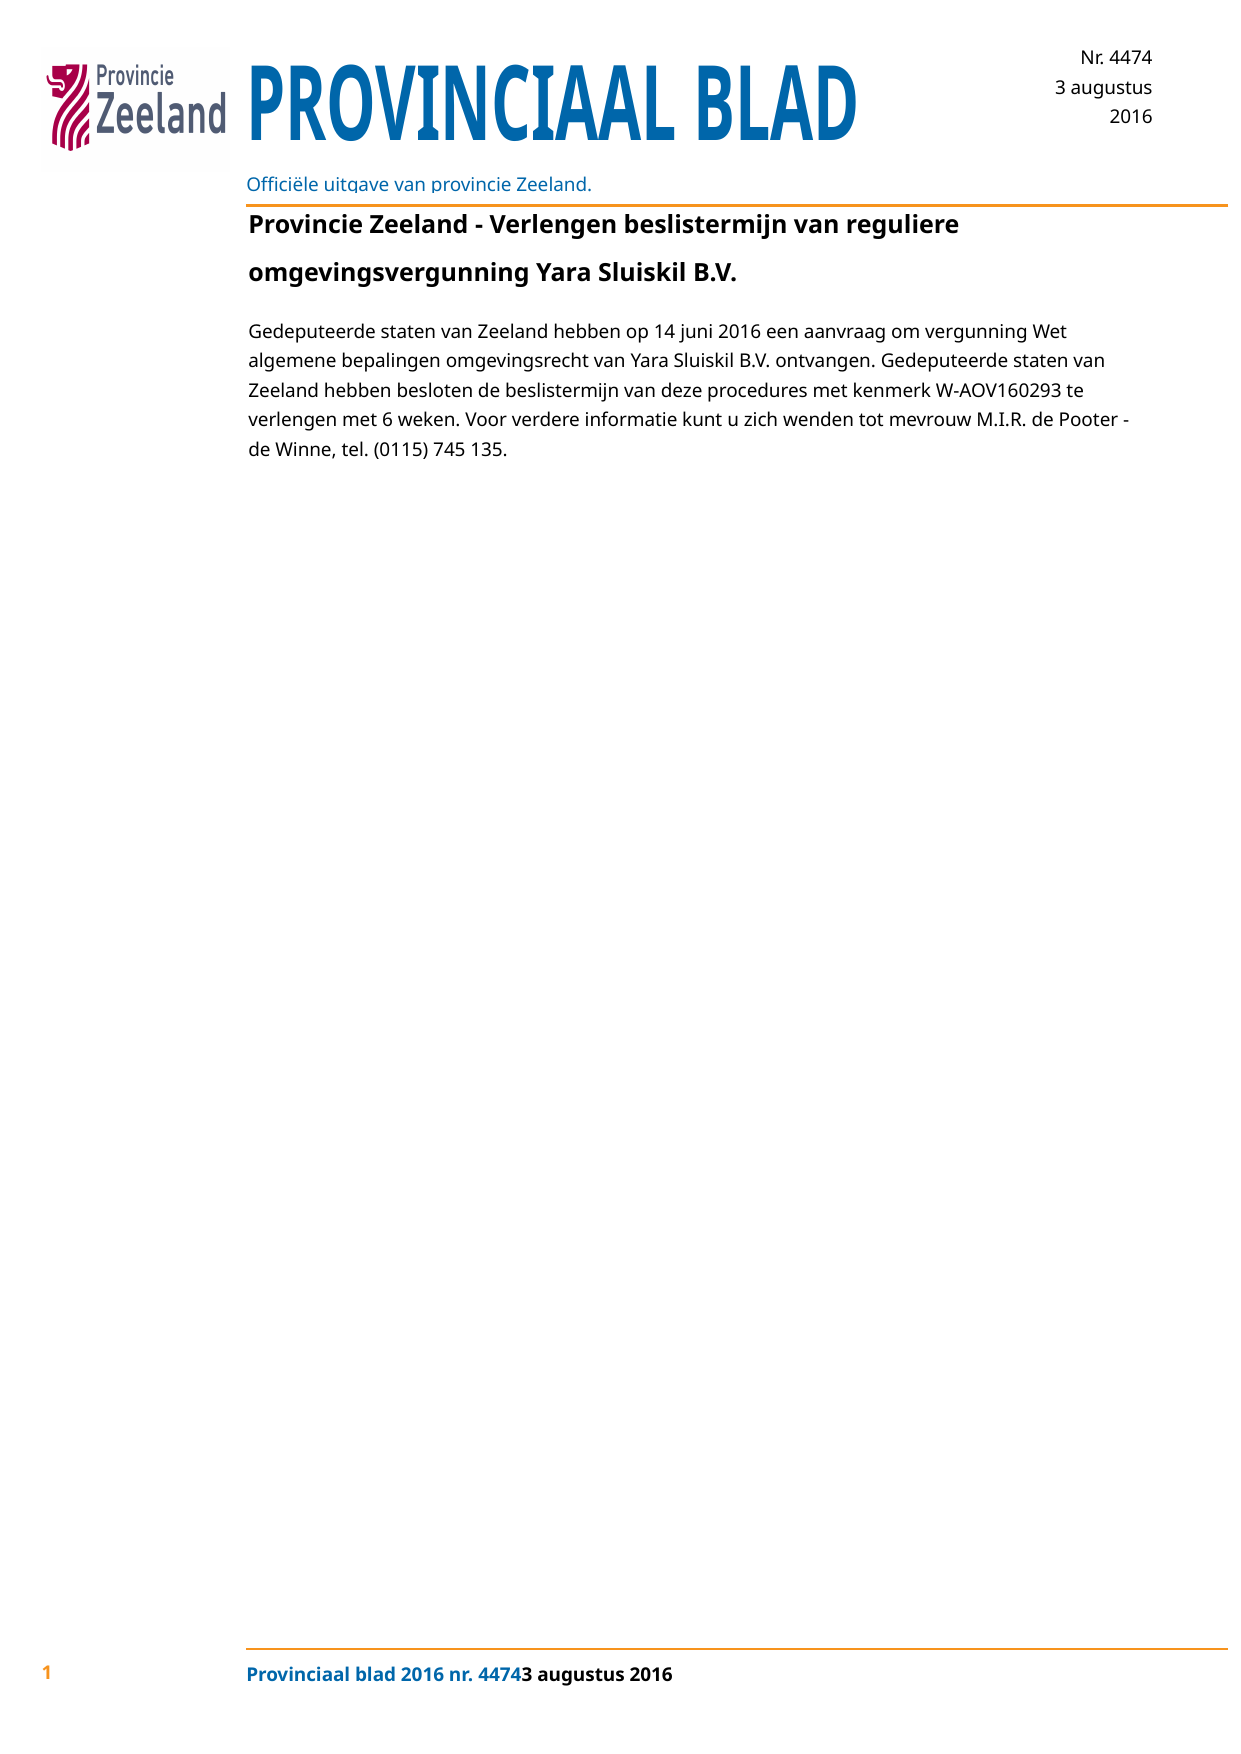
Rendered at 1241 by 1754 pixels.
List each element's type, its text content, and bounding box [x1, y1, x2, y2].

text Provincie Zeeland - Verlengen beslistermijn van reguliere omgevingsvergunning Yara Sluiskil B.V. [248, 207, 1152, 288]
text Gedeputeerde staten van Zeeland hebben op 14 juni 2016 een aanvraag om vergunning Wet algemene bepalingen omgevingsrecht van Yara Sluiskil B.V. ontvangen. Gedeputeerde staten van Zeeland hebben besloten de beslistermijn van deze procedures met kenmerk W-AOV160293 te verlengen met 6 weken. Voor verdere informatie kunt u zich wenden tot mevrouw M.I.R. de Pooter - de Winne, tel. (0115) 745 135. [248, 318, 1152, 462]
picture [41, 47, 231, 172]
